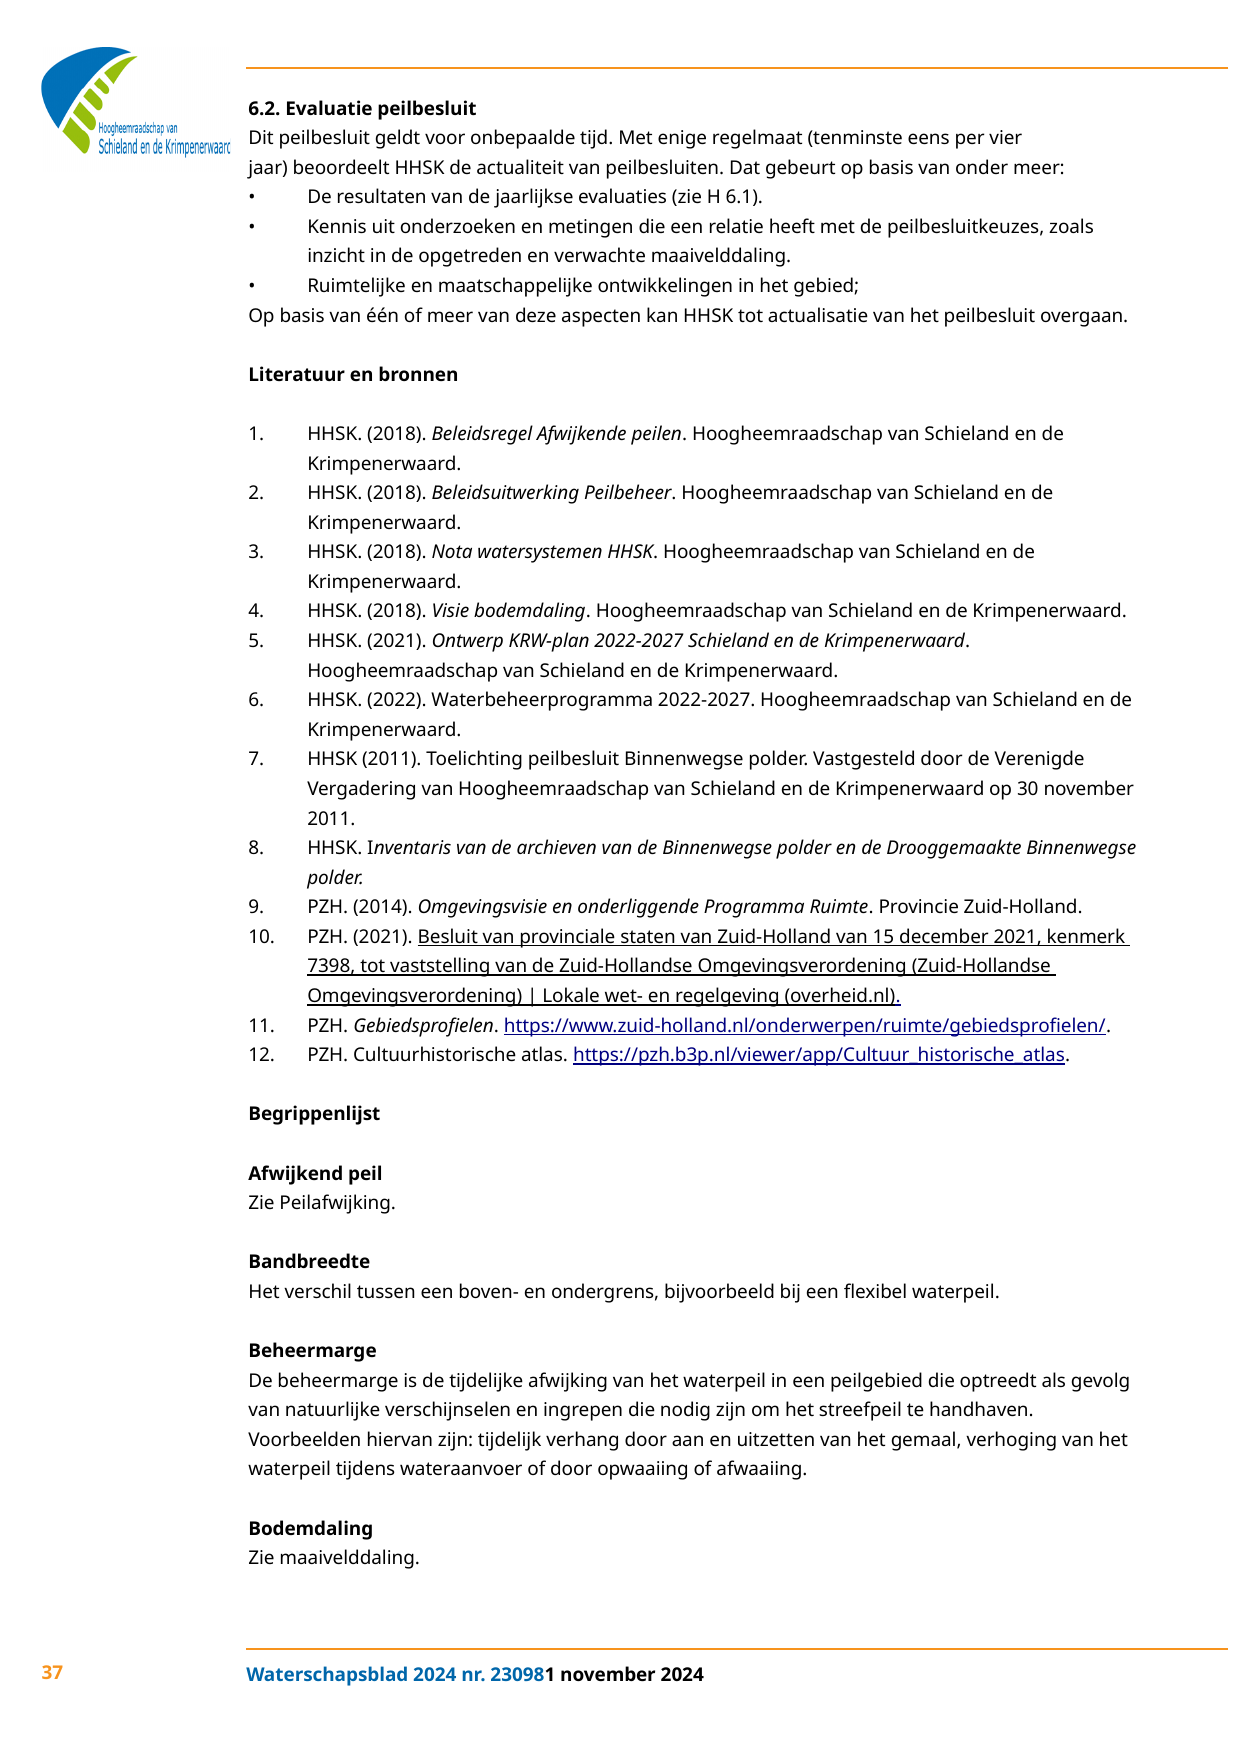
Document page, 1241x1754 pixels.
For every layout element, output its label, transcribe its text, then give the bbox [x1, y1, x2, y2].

list Ruimtelijke en maatschappelijke ontwikkelingen in het gebied; [248, 272, 1152, 298]
list HHSK (2011). Toelichting peilbesluit Binnenwegse polder. Vastgesteld door de Verenigde Vergadering van Hoogheemraadschap van Schieland en de Krimpenerwaard op 30 november 2011. [248, 746, 1152, 831]
list HHSK. Inventaris van de archieven van de Binnenwegse polder en de Drooggemaakte Binnenwegse polder. [248, 834, 1152, 890]
list HHSK. (2021). Ontwerp KRW-plan 2022-2027 Schieland en de Krimpenerwaard. Hoogheemraadschap van Schieland en de Krimpenerwaard. [248, 627, 1152, 683]
text Bodemdaling [248, 1515, 1152, 1541]
text Dit peilbesluit geldt voor onbepaalde tijd. Met enige regelmaat (tenminste eens per vier [248, 124, 1152, 150]
text Bandbreedte [248, 1248, 1152, 1274]
list HHSK. (2018). Nota watersystemen HHSK. Hoogheemraadschap van Schieland en de Krimpenerwaard. [248, 538, 1152, 594]
text De beheermarge is de tijdelijke afwijking van het waterpeil in een peilgebied die optreedt als gevolg van natuurlijke verschijnselen en ingrepen die nodig zijn om het streefpeil te handhaven. Voorbeelden hiervan zijn: tijdelijk verhang door aan en uitzetten van het gemaal, verhoging van het waterpeil tijdens wateraanvoer of door opwaaiing of afwaaiing. [248, 1367, 1152, 1481]
picture [41, 47, 231, 172]
text Het verschil tussen een boven- en ondergrens, bijvoorbeeld bij een flexibel waterpeil. [248, 1278, 1152, 1304]
text Afwijkend peil [248, 1160, 1152, 1186]
text Literatuur en bronnen [248, 361, 1152, 387]
list De resultaten van de jaarlijkse evaluaties (zie H 6.1). [248, 183, 1152, 209]
text Op basis van één of meer van deze aspecten kan HHSK tot actualisatie van het peilbesluit overgaan. [248, 302, 1152, 328]
list HHSK. (2018). Beleidsregel Afwijkende peilen. Hoogheemraadschap van Schieland en de Krimpenerwaard. [248, 420, 1152, 476]
list PZH. Gebiedsprofielen. https://www.zuid-holland.nl/onderwerpen/ruimte/gebiedsprofielen/. [248, 1012, 1152, 1038]
list PZH. (2021). Besluit van provinciale staten van Zuid-Holland van 15 december 2021, kenmerk 7398, tot vaststelling van de Zuid-Hollandse Omgevingsverordening (Zuid-Hollandse Omgevingsverordening) | Lokale wet- en regelgeving (overheid.nl). [248, 923, 1152, 1008]
list HHSK. (2018). Beleidsuitwerking Peilbeheer. Hoogheemraadschap van Schieland en de Krimpenerwaard. [248, 479, 1152, 535]
list Kennis uit onderzoeken en metingen die een relatie heeft met de peilbesluitkeuzes, zoals inzicht in de opgetreden en verwachte maaivelddaling. [248, 213, 1152, 268]
list HHSK. (2018). Visie bodemdaling. Hoogheemraadschap van Schieland en de Krimpenerwaard. [248, 598, 1152, 623]
text Begrippenlijst [248, 1101, 1152, 1126]
text Zie maaivelddaling. [248, 1544, 1152, 1570]
text jaar) beoordeelt HHSK de actualiteit van peilbesluiten. Dat gebeurt op basis van onder meer: [248, 154, 1152, 180]
text Zie Peilafwijking. [248, 1189, 1152, 1215]
text 6.2. Evaluatie peilbesluit [248, 95, 1152, 121]
list HHSK. (2022). Waterbeheerprogramma 2022-2027. Hoogheemraadschap van Schieland en de Krimpenerwaard. [248, 686, 1152, 742]
list PZH. Cultuurhistorische atlas. https://pzh.b3p.nl/viewer/app/Cultuur_historische_atlas. [248, 1041, 1152, 1067]
text Beheermarge [248, 1337, 1152, 1363]
list PZH. (2014). Omgevingsvisie en onderliggende Programma Ruimte. Provincie Zuid-Holland. [248, 893, 1152, 919]
